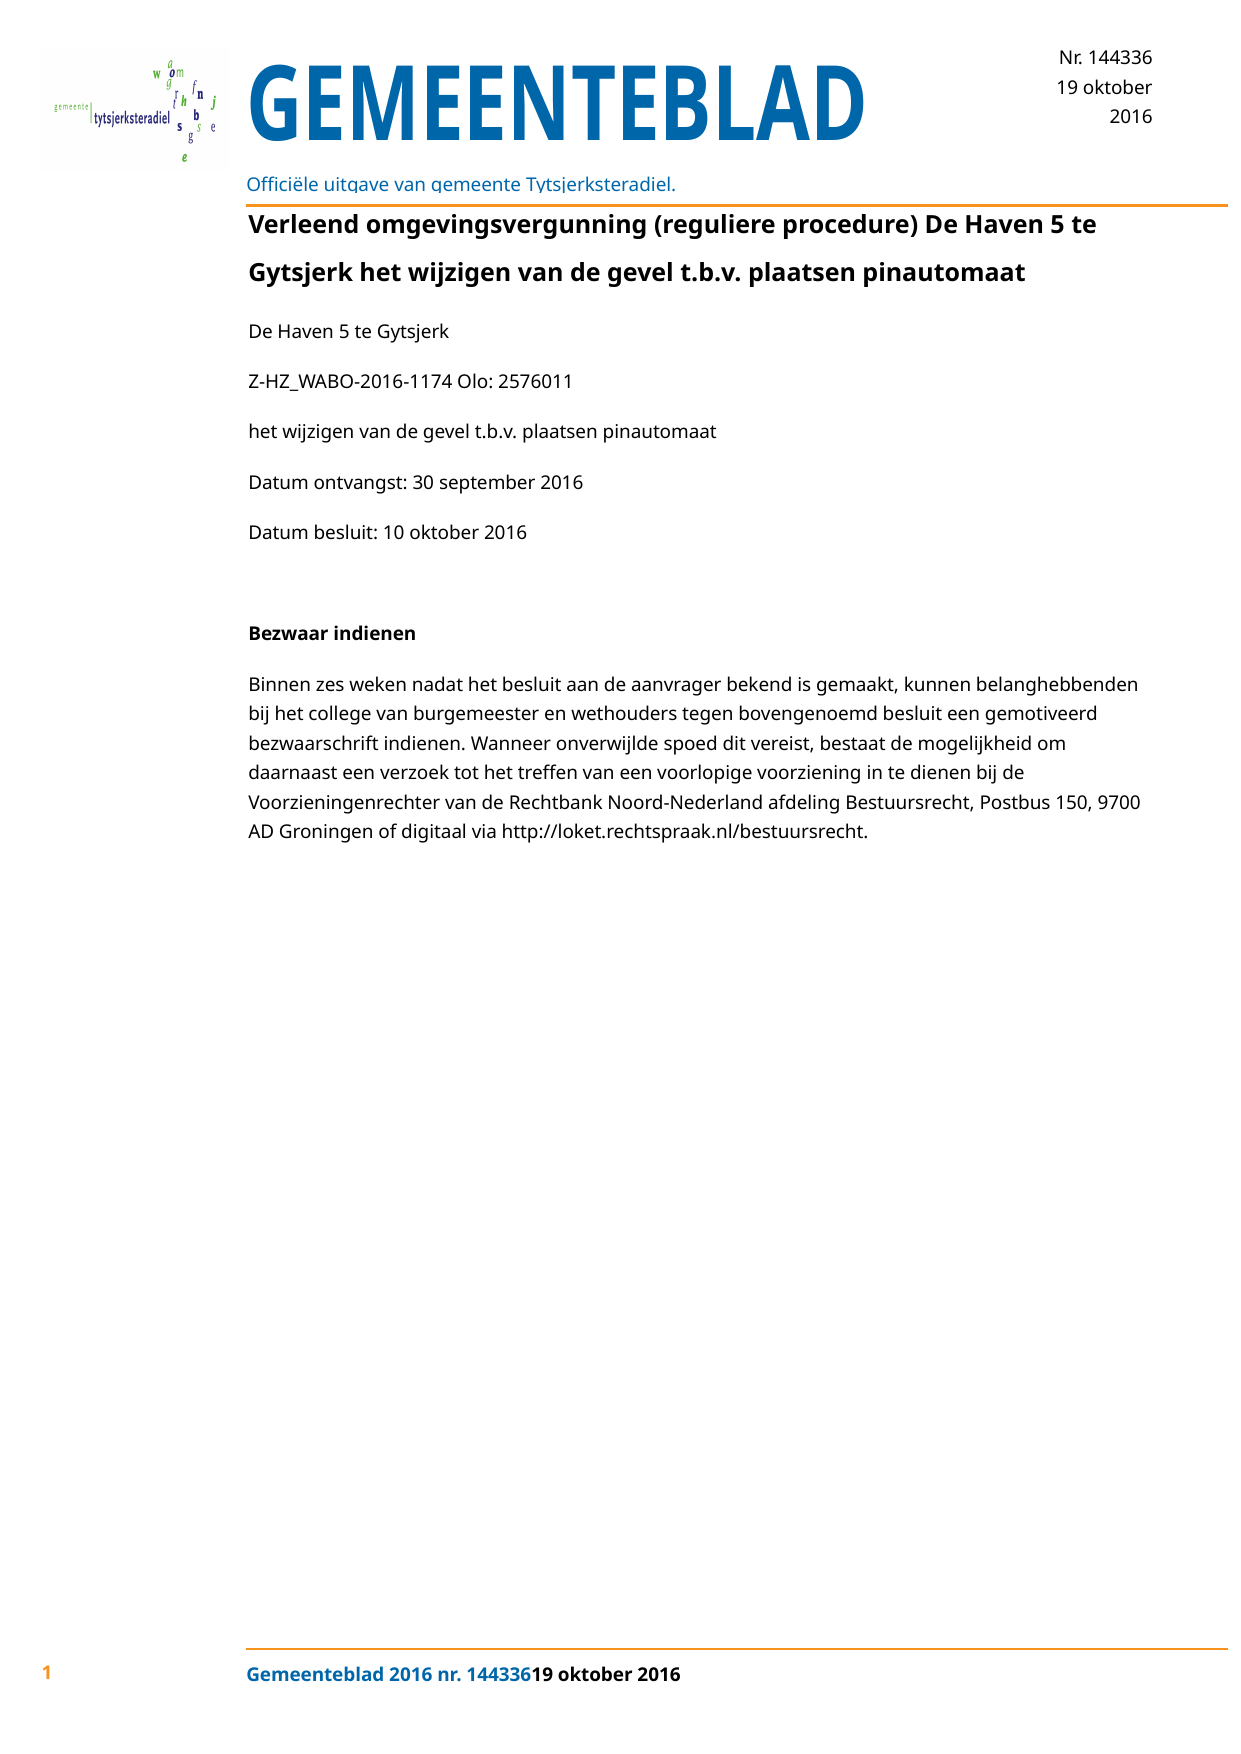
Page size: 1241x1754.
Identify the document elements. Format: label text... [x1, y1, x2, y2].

text De Haven 5 te Gytsjerk [248, 318, 1152, 344]
picture [41, 47, 231, 172]
text Verleend omgevingsvergunning (reguliere procedure) De Haven 5 te Gytsjerk het wijzigen van de gevel t.b.v. plaatsen pinautomaat [248, 207, 1152, 288]
text Bezwaar indienen [248, 620, 1152, 646]
text Datum ontvangst: 30 september 2016 [248, 469, 1152, 495]
text Z-HZ_WABO-2016-1174 Olo: 2576011 [248, 368, 1152, 394]
text Binnen zes weken nadat het besluit aan de aanvrager bekend is gemaakt, kunnen belanghebbenden bij het college van burgemeester en wethouders tegen bovengenoemd besluit een gemotiveerd bezwaarschrift indienen. Wanneer onverwijlde spoed dit vereist, bestaat de mogelijkheid om daarnaast een verzoek tot het treffen van een voorlopige voorziening in te dienen bij de Voorzieningenrechter van de Rechtbank Noord-Nederland afdeling Bestuursrecht, Postbus 150, 9700 AD Groningen of digitaal via http://loket.rechtspraak.nl/bestuursrecht. [248, 671, 1152, 844]
text het wijzigen van de gevel t.b.v. plaatsen pinautomaat [248, 419, 1152, 444]
text Datum besluit: 10 oktober 2016 [248, 519, 1152, 545]
